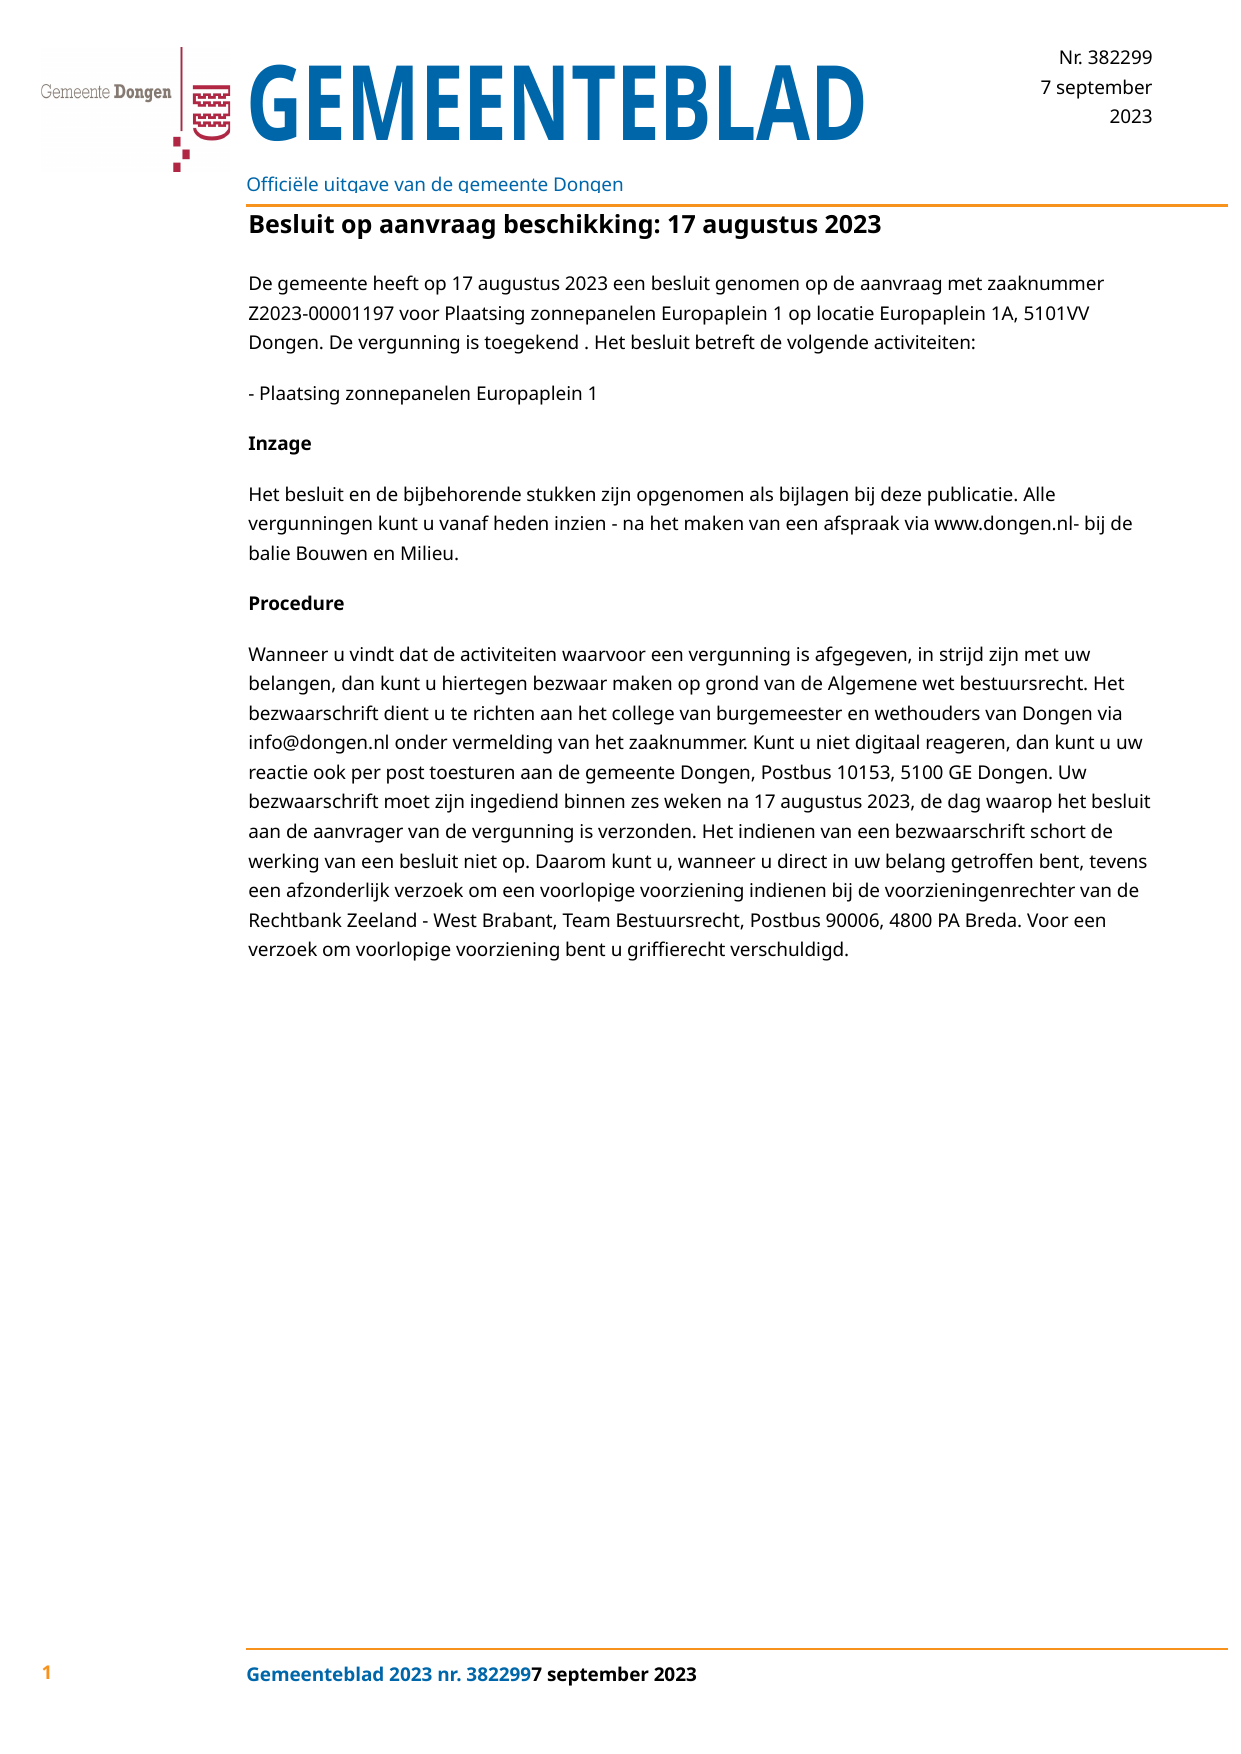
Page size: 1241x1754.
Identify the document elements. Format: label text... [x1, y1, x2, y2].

picture [41, 47, 231, 172]
text Procedure [248, 590, 1152, 616]
text De gemeente heeft op 17 augustus 2023 een besluit genomen op de aanvraag met zaaknummer Z2023-00001197 voor Plaatsing zonnepanelen Europaplein 1 op locatie Europaplein 1A, 5101VV Dongen. De vergunning is toegekend . Het besluit betreft de volgende activiteiten: [248, 270, 1152, 355]
text Inzage [248, 430, 1152, 456]
text Het besluit en de bijbehorende stukken zijn opgenomen als bijlagen bij deze publicatie. Alle vergunningen kunt u vanaf heden inzien - na het maken van een afspraak via www.dongen.nl- bij de balie Bouwen en Milieu. [248, 481, 1152, 566]
text Wanneer u vindt dat de activiteiten waarvoor een vergunning is afgegeven, in strijd zijn met uw belangen, dan kunt u hiertegen bezwaar maken op grond van de Algemene wet bestuursrecht. Het bezwaarschrift dient u te richten aan het college van burgemeester en wethouders van Dongen via info@dongen.nl onder vermelding van het zaaknummer. Kunt u niet digitaal reageren, dan kunt u uw reactie ook per post toesturen aan de gemeente Dongen, Postbus 10153, 5100 GE Dongen. Uw bezwaarschrift moet zijn ingediend binnen zes weken na 17 augustus 2023, de dag waarop het besluit aan de aanvrager van de vergunning is verzonden. Het indienen van een bezwaarschrift schort de werking van een besluit niet op. Daarom kunt u, wanneer u direct in uw belang getroffen bent, tevens een afzonderlijk verzoek om een voorlopige voorziening indienen bij de voorzieningenrechter van de Rechtbank Zeeland - West Brabant, Team Bestuursrecht, Postbus 90006, 4800 PA Breda. Voor een verzoek om voorlopige voorziening bent u griffierecht verschuldigd. [248, 641, 1152, 962]
text - Plaatsing zonnepanelen Europaplein 1 [248, 380, 1152, 406]
text Besluit op aanvraag beschikking: 17 augustus 2023 [248, 207, 1152, 241]
